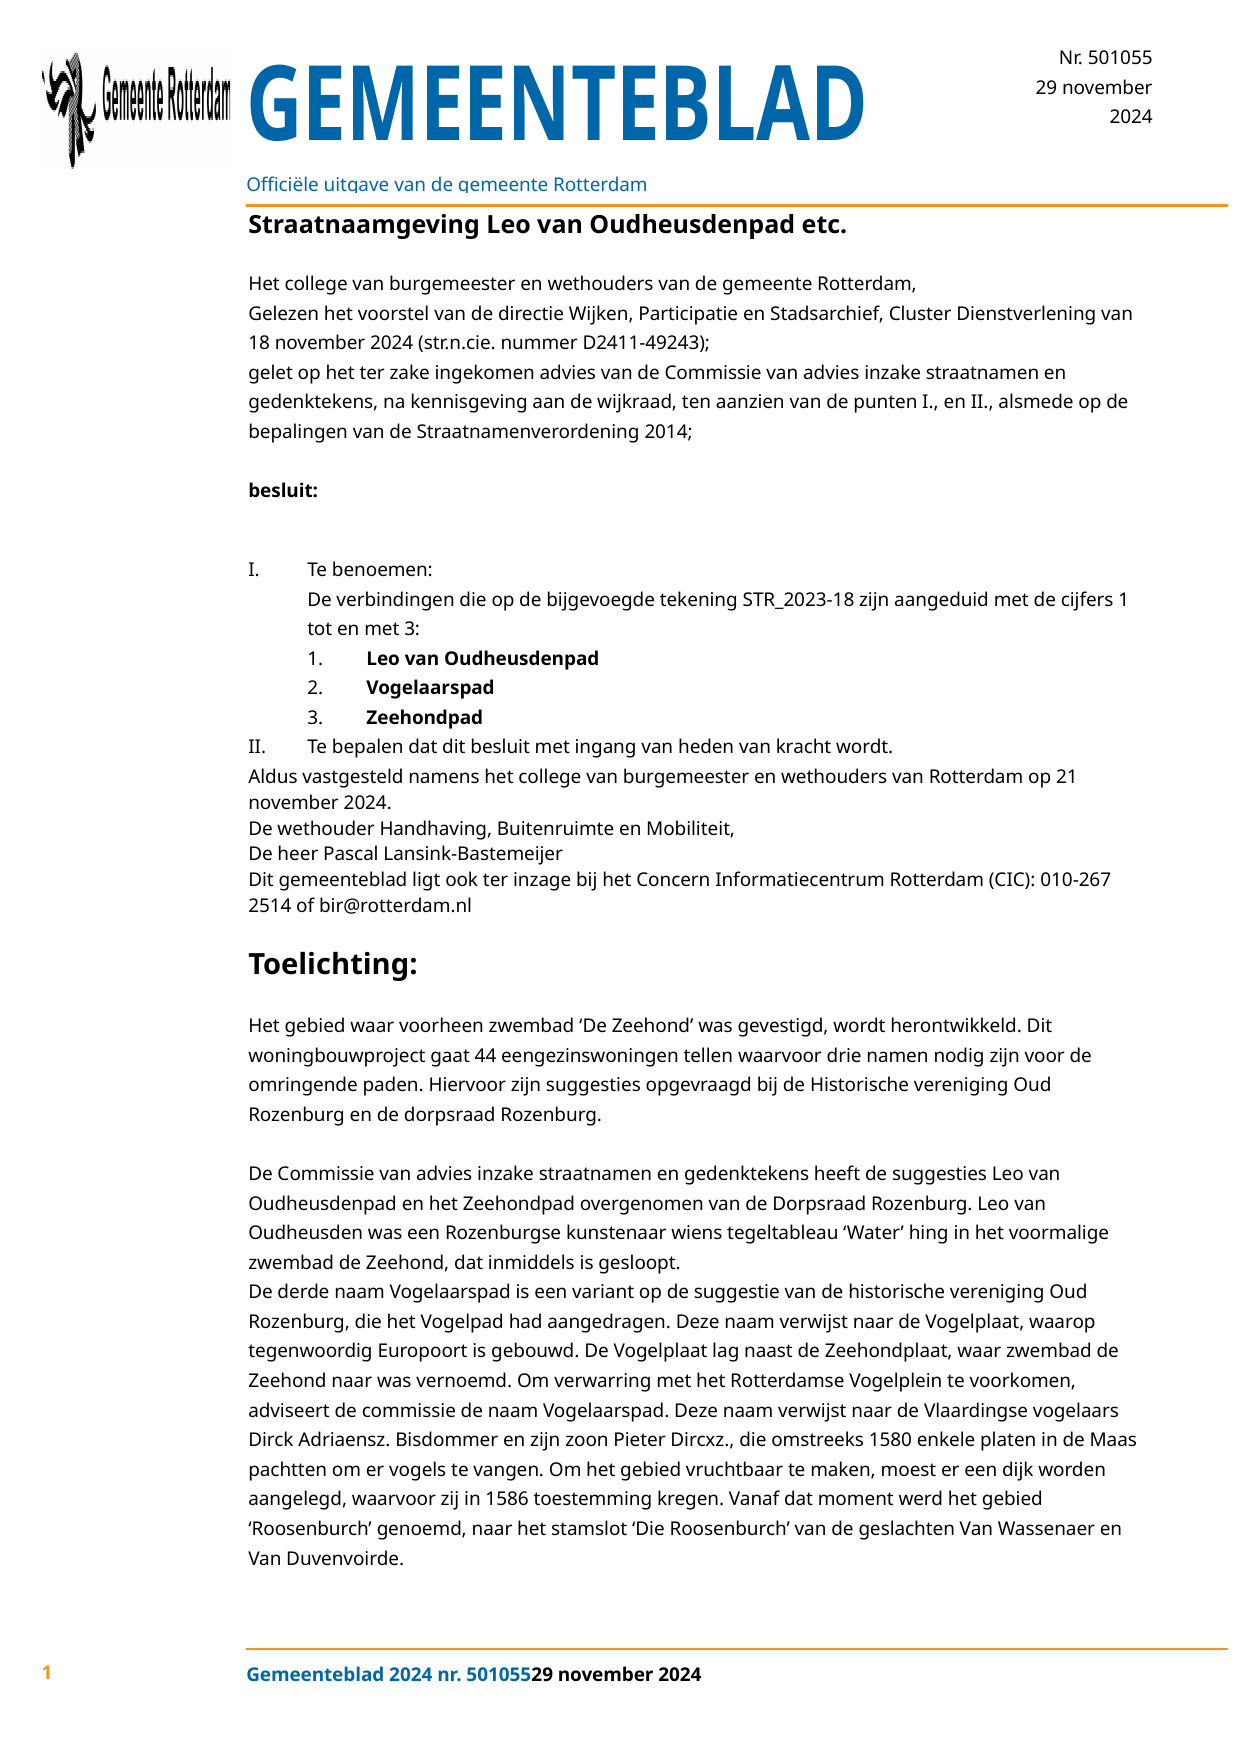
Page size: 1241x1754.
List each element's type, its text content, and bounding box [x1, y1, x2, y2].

list De verbindingen die op de bijgevoegde tekening STR_2023-18 zijn aangeduid met de cijfers 1 tot en met 3: [248, 586, 1152, 641]
text Toelichting: [248, 943, 1152, 983]
text Dit gemeenteblad ligt ook ter inzage bij het Concern Informatiecentrum Rotterdam (CIC): 010-267 2514 of bir@rotterdam.nl [248, 866, 1152, 918]
text gelet op het ter zake ingekomen advies van de Commissie van advies inzake straatnamen en gedenktekens, na kennisgeving aan de wijkraad, ten aanzien van de punten I., en II., alsmede op de bepalingen van de Straatnamenverordening 2014; [248, 359, 1152, 444]
text Aldus vastgesteld namens het college van burgemeester en wethouders van Rotterdam op 21 november 2024. [248, 763, 1152, 815]
list Te bepalen dat dit besluit met ingang van heden van kracht wordt. [248, 734, 1152, 759]
list Vogelaarspad [307, 674, 1152, 700]
text besluit: [248, 477, 1152, 503]
text Gelezen het voorstel van de directie Wijken, Participatie en Stadsarchief, Cluster Dienstverlening van 18 november 2024 (str.n.cie. nummer D2411-49243); [248, 300, 1152, 355]
text Straatnaamgeving Leo van Oudheusdenpad etc. [248, 207, 1152, 241]
list Leo van Oudheusdenpad [307, 645, 1152, 671]
text De Commissie van advies inzake straatnamen en gedenktekens heeft de suggesties Leo van Oudheusdenpad en het Zeehondpad overgenomen van de Dorpsraad Rozenburg. Leo van Oudheusden was een Rozenburgse kunstenaar wiens tegeltableau ‘Water’ hing in het voormalige zwembad de Zeehond, dat inmiddels is gesloopt. [248, 1160, 1152, 1275]
text De derde naam Vogelaarspad is een variant op de suggestie van de historische vereniging Oud Rozenburg, die het Vogelpad had aangedragen. Deze naam verwijst naar de Vogelplaat, waarop tegenwoordig Europoort is gebouwd. De Vogelplaat lag naast de Zeehondplaat, waar zwembad de Zeehond naar was vernoemd. Om verwarring met het Rotterdamse Vogelplein te voorkomen, adviseert de commissie de naam Vogelaarspad. Deze naam verwijst naar de Vlaardingse vogelaars Dirck Adriaensz. Bisdommer en zijn zoon Pieter Dircxz., die omstreeks 1580 enkele platen in de Maas pachtten om er vogels te vangen. Om het gebied vruchtbaar te maken, moest er een dijk worden aangelegd, waarvoor zij in 1586 toestemming kregen. Vanaf dat moment werd het gebied ‘Roosenburch’ genoemd, naar het stamslot ‘Die Roosenburch’ van de geslachten Van Wassenaer en Van Duvenvoirde. [248, 1278, 1152, 1571]
text De heer Pascal Lansink-Bastemeijer [248, 841, 1152, 866]
picture [41, 47, 231, 172]
list Zeehondpad [307, 704, 1152, 730]
text Het college van burgemeester en wethouders van de gemeente Rotterdam, [248, 270, 1152, 296]
text Het gebied waar voorheen zwembad ‘De Zeehond’ was gevestigd, wordt herontwikkeld. Dit woningbouwproject gaat 44 eengezinswoningen tellen waarvoor drie namen nodig zijn voor de omringende paden. Hiervoor zijn suggesties opgevraagd bij de Historische vereniging Oud Rozenburg en de dorpsraad Rozenburg. [248, 1012, 1152, 1127]
list Te benoemen: [248, 556, 1152, 582]
text De wethouder Handhaving, Buitenruimte en Mobiliteit, [248, 815, 1152, 841]
